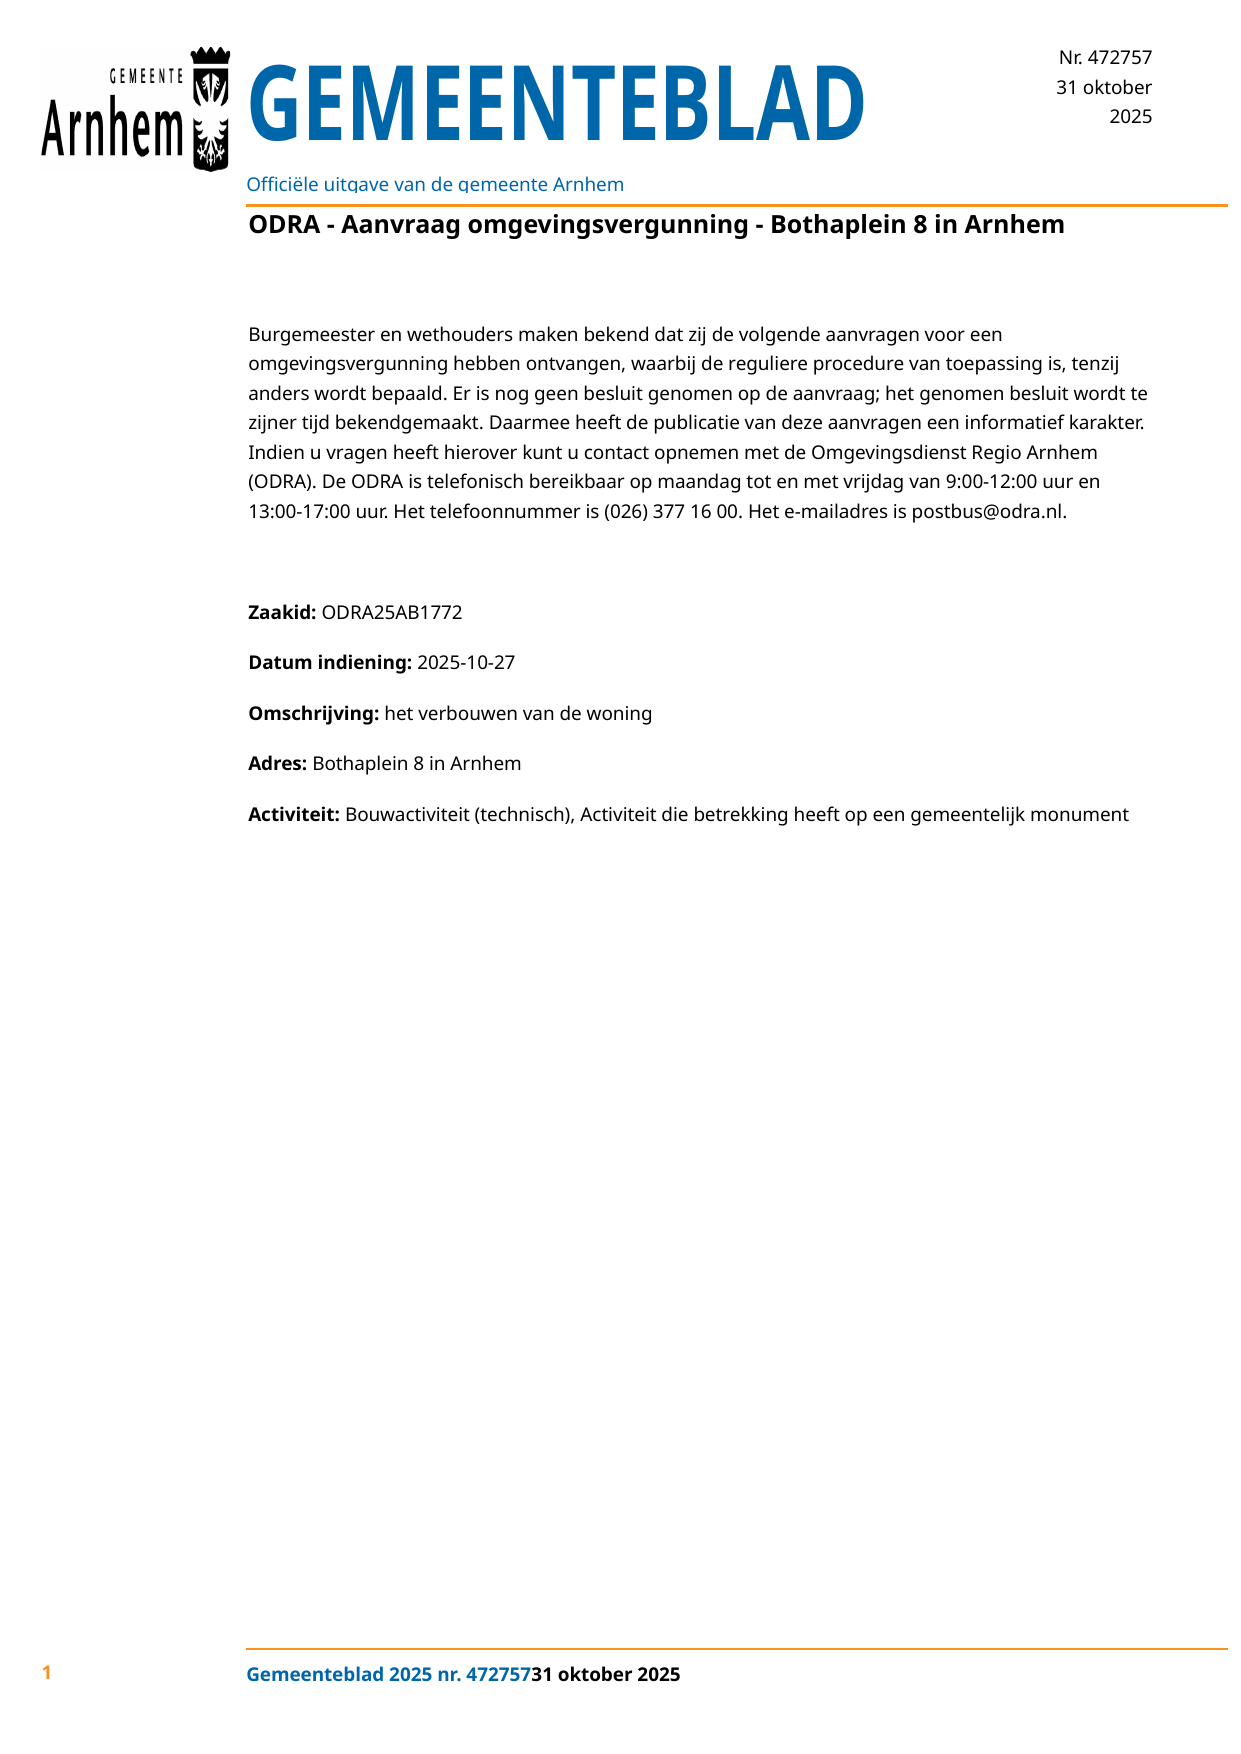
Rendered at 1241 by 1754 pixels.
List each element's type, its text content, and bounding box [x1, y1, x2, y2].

text Adres: Bothaplein 8 in Arnhem [248, 750, 1152, 776]
picture [41, 47, 231, 172]
text Datum indiening: 2025-10-27 [248, 649, 1152, 675]
text ODRA - Aanvraag omgevingsvergunning - Bothaplein 8 in Arnhem [248, 207, 1152, 241]
text Burgemeester en wethouders maken bekend dat zij de volgende aanvragen voor een omgevingsvergunning hebben ontvangen, waarbij de reguliere procedure van toepassing is, tenzij anders wordt bepaald. Er is nog geen besluit genomen op de aanvraag; het genomen besluit wordt te zijner tijd bekendgemaakt. Daarmee heeft de publicatie van deze aanvragen een informatief karakter. Indien u vragen heeft hierover kunt u contact opnemen met de Omgevingsdienst Regio Arnhem (ODRA). De ODRA is telefonisch bereikbaar op maandag tot en met vrijdag van 9:00-12:00 uur en 13:00-17:00 uur. Het telefoonnummer is (026) 377 16 00. Het e-mailadres is postbus@odra.nl. [248, 321, 1152, 524]
text Activiteit: Bouwactiviteit (technisch), Activiteit die betrekking heeft op een gemeentelijk monument [248, 801, 1152, 826]
text Omschrijving: het verbouwen van de woning [248, 700, 1152, 726]
text Zaakid: ODRA25AB1772 [248, 599, 1152, 625]
